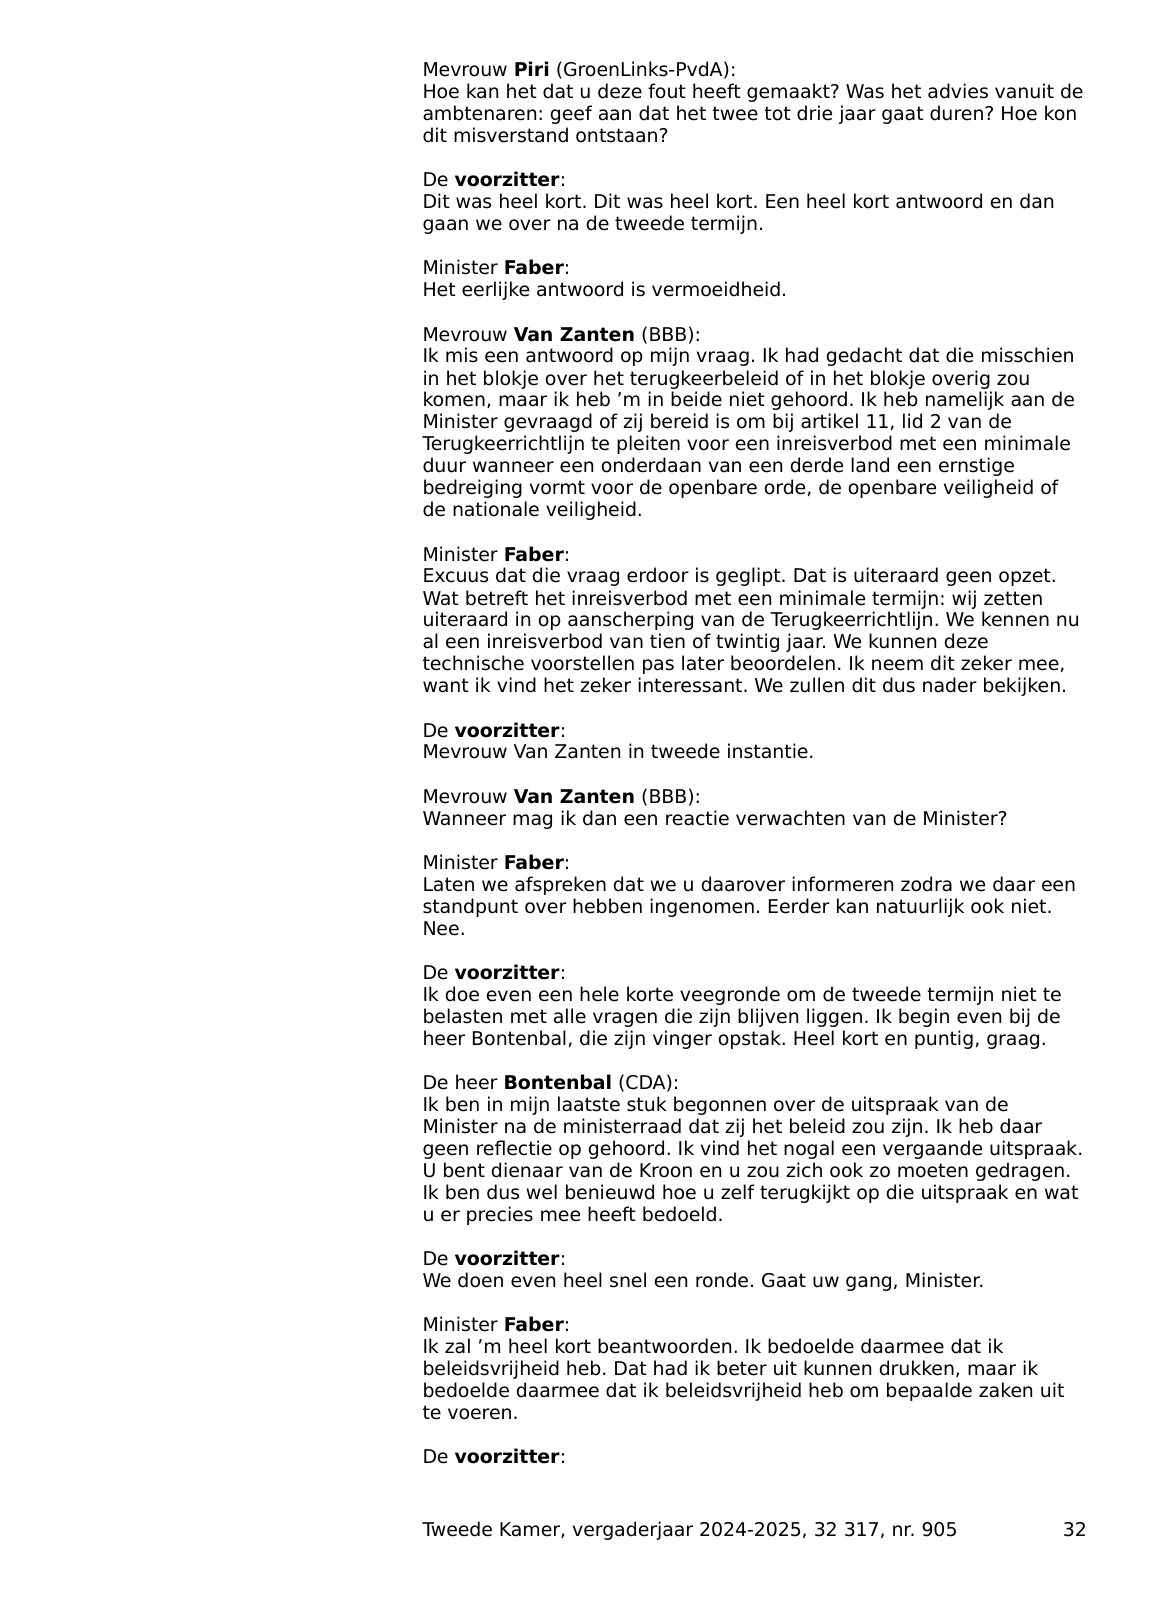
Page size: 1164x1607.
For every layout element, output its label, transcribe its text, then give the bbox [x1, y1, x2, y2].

text Laten we afspreken dat we u daarover informeren zodra we daar een standpunt over hebben ingenomen. Eerder kan natuurlijk ook niet. Nee. [422, 874, 1087, 940]
text Excuus dat die vraag erdoor is geglipt. Dat is uiteraard geen opzet. Wat betreft het inreisverbod met een minimale termijn: wij zetten uiteraard in op aanscherping van de Terugkeerrichtlijn. We kennen nu al een inreisverbod van tien of twintig jaar. We kunnen deze technische voorstellen pas later beoordelen. Ik neem dit zeker mee, want ik vind het zeker interessant. We zullen dit dus nader bekijken. [422, 565, 1087, 697]
text We doen even heel snel een ronde. Gaat uw gang, Minister. [422, 1270, 1087, 1292]
text Ik doe even een hele korte veegronde om de tweede termijn niet te belasten met alle vragen die zijn blijven liggen. Ik begin even bij de heer Bontenbal, die zijn vinger opstak. Heel kort en puntig, graag. [422, 984, 1087, 1050]
text Mevrouw Piri (GroenLinks-PvdA): [422, 59, 1087, 81]
text Minister Faber: [422, 257, 1087, 279]
text Ik zal ’m heel kort beantwoorden. Ik bedoelde daarmee dat ik beleidsvrijheid heb. Dat had ik beter uit kunnen drukken, maar ik bedoelde daarmee dat ik beleidsvrijheid heb om bepaalde zaken uit te voeren. [422, 1336, 1087, 1424]
text Mevrouw Van Zanten (BBB): [422, 786, 1087, 808]
text De voorzitter: [422, 962, 1087, 984]
text De voorzitter: [422, 719, 1087, 741]
text Ik ben in mijn laatste stuk begonnen over de uitspraak van de Minister na de ministerraad dat zij het beleid zou zijn. Ik heb daar geen reflectie op gehoord. Ik vind het nogal een vergaande uitspraak. U bent dienaar van de Kroon en u zou zich ook zo moeten gedragen. Ik ben dus wel benieuwd hoe u zelf terugkijkt op die uitspraak en wat u er precies mee heeft bedoeld. [422, 1094, 1087, 1226]
text Wanneer mag ik dan een reactie verwachten van de Minister? [422, 808, 1087, 829]
text Dit was heel kort. Dit was heel kort. Een heel kort antwoord en dan gaan we over na de tweede termijn. [422, 191, 1087, 235]
text Minister Faber: [422, 1314, 1087, 1336]
text De heer Bontenbal (CDA): [422, 1072, 1087, 1094]
text De voorzitter: [422, 169, 1087, 191]
text Minister Faber: [422, 543, 1087, 565]
text Mevrouw Van Zanten (BBB): [422, 323, 1087, 345]
text De voorzitter: [422, 1446, 1087, 1468]
text Minister Faber: [422, 852, 1087, 874]
text Het eerlijke antwoord is vermoeidheid. [422, 279, 1087, 301]
text Ik mis een antwoord op mijn vraag. Ik had gedacht dat die misschien in het blokje over het terugkeerbeleid of in het blokje overig zou komen, maar ik heb ’m in beide niet gehoord. Ik heb namelijk aan de Minister gevraagd of zij bereid is om bij artikel 11, lid 2 van de Terugkeerrichtlijn te pleiten voor een inreisverbod met een minimale duur wanneer een onderdaan van een derde land een ernstige bedreiging vormt voor de openbare orde, de openbare veiligheid of de nationale veiligheid. [422, 345, 1087, 521]
text De voorzitter: [422, 1248, 1087, 1270]
text Mevrouw Van Zanten in tweede instantie. [422, 741, 1087, 763]
text Hoe kan het dat u deze fout heeft gemaakt? Was het advies vanuit de ambtenaren: geef aan dat het twee tot drie jaar gaat duren? Hoe kon dit misverstand ontstaan? [422, 81, 1087, 147]
